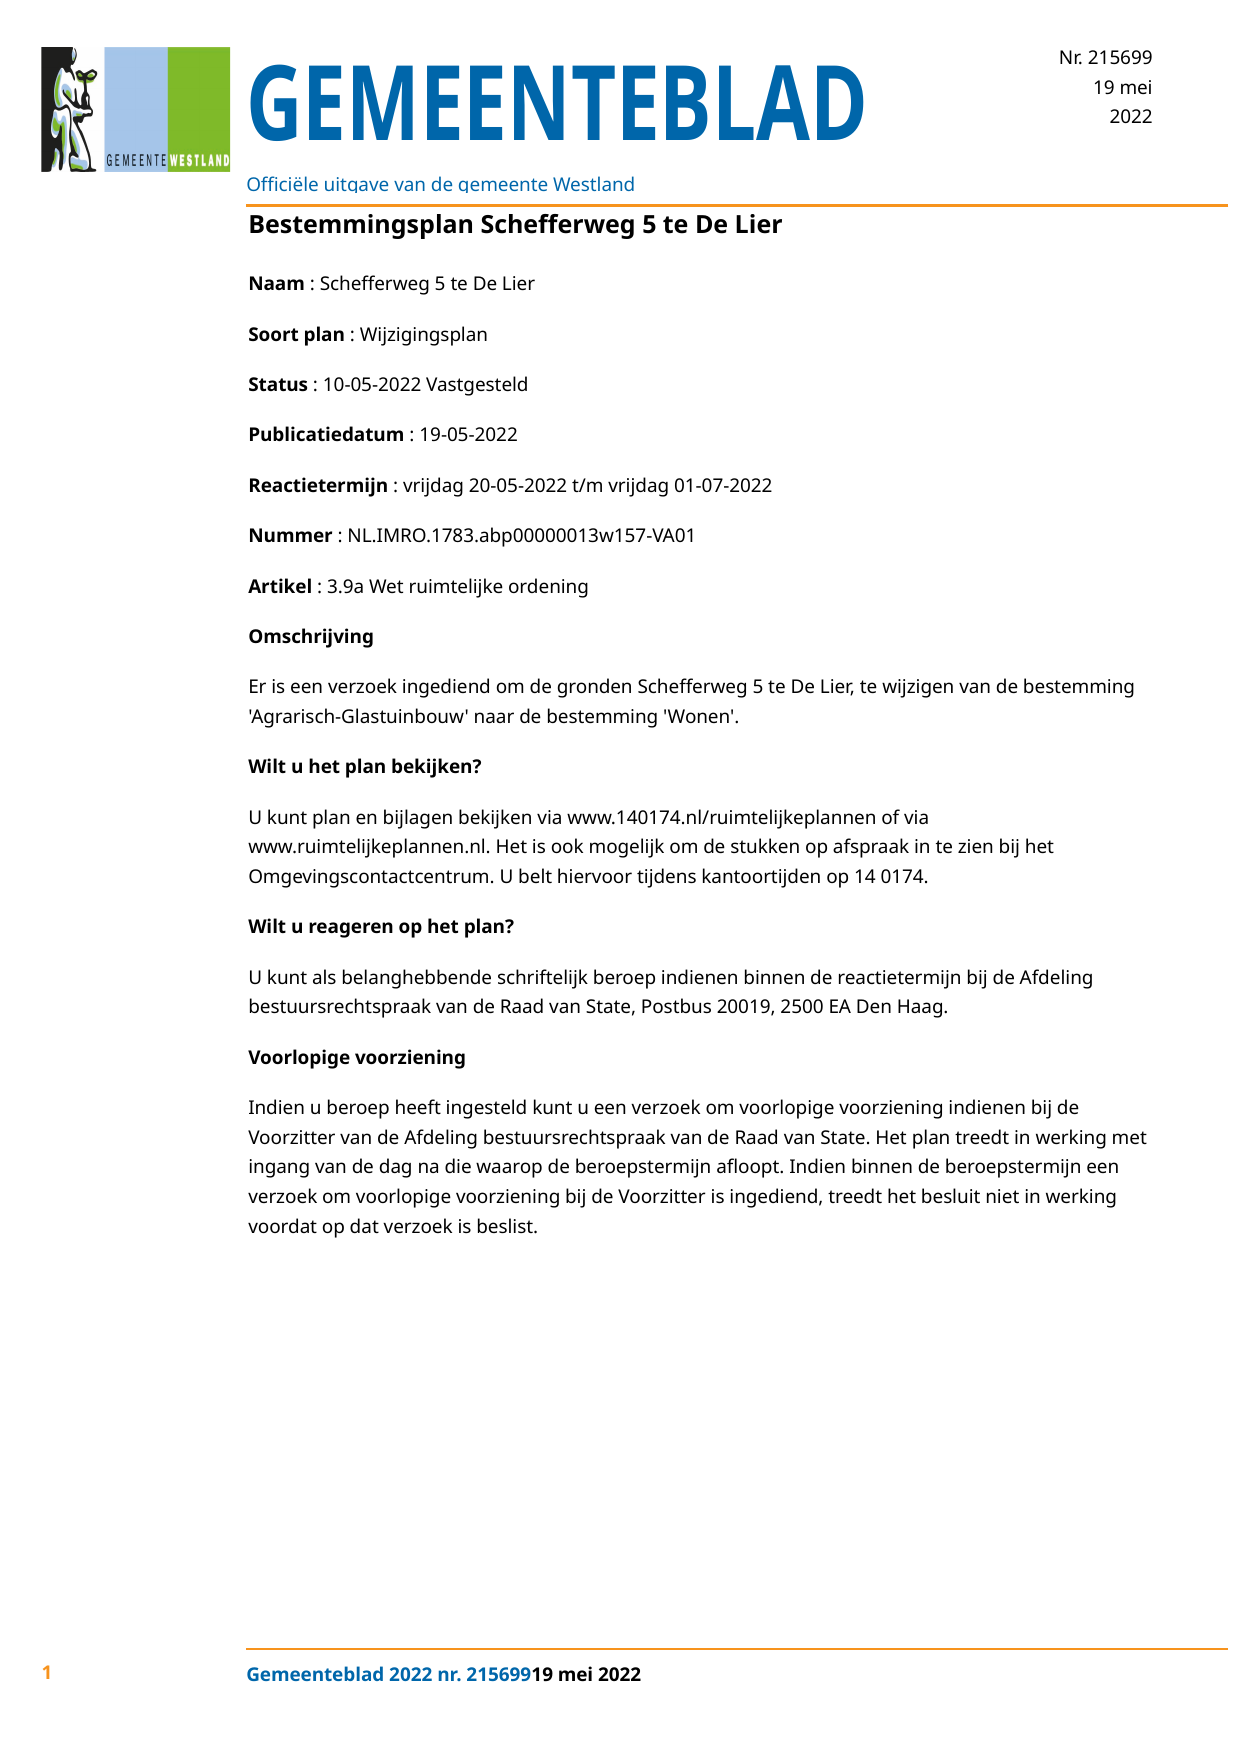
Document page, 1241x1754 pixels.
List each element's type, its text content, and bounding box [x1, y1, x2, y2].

text Naam : Schefferweg 5 te De Lier [248, 270, 1152, 296]
picture [41, 47, 231, 172]
text Wilt u het plan bekijken? [248, 754, 1152, 779]
text Publicatiedatum : 19-05-2022 [248, 422, 1152, 447]
text Wilt u reageren op het plan? [248, 914, 1152, 939]
text Artikel : 3.9a Wet ruimtelijke ordening [248, 573, 1152, 598]
text Soort plan : Wijzigingsplan [248, 321, 1152, 346]
text U kunt plan en bijlagen bekijken via www.140174.nl/ruimtelijkeplannen of via www.ruimtelijkeplannen.nl. Het is ook mogelijk om de stukken op afspraak in te zien bij het Omgevingscontactcentrum. U belt hiervoor tijdens kantoortijden op 14 0174. [248, 804, 1152, 889]
text Bestemmingsplan Schefferweg 5 te De Lier [248, 207, 1152, 241]
text Er is een verzoek ingediend om de gronden Schefferweg 5 te De Lier, te wijzigen van de bestemming 'Agrarisch-Glastuinbouw' naar de bestemming 'Wonen'. [248, 674, 1152, 729]
text Status : 10-05-2022 Vastgesteld [248, 371, 1152, 397]
text Nummer : NL.IMRO.1783.abp00000013w157-VA01 [248, 522, 1152, 548]
text Reactietermijn : vrijdag 20-05-2022 t/m vrijdag 01-07-2022 [248, 472, 1152, 498]
text U kunt als belanghebbende schriftelijk beroep indienen binnen de reactietermijn bij de Afdeling bestuursrechtspraak van de Raad van State, Postbus 20019, 2500 EA Den Haag. [248, 964, 1152, 1019]
text Voorlopige voorziening [248, 1044, 1152, 1070]
text Indien u beroep heeft ingesteld kunt u een verzoek om voorlopige voorziening indienen bij de Voorzitter van de Afdeling bestuursrechtspraak van de Raad van State. Het plan treedt in werking met ingang van de dag na die waarop de beroepstermijn afloopt. Indien binnen de beroepstermijn een verzoek om voorlopige voorziening bij de Voorzitter is ingediend, treedt het besluit niet in werking voordat op dat verzoek is beslist. [248, 1094, 1152, 1238]
text Omschrijving [248, 623, 1152, 649]
